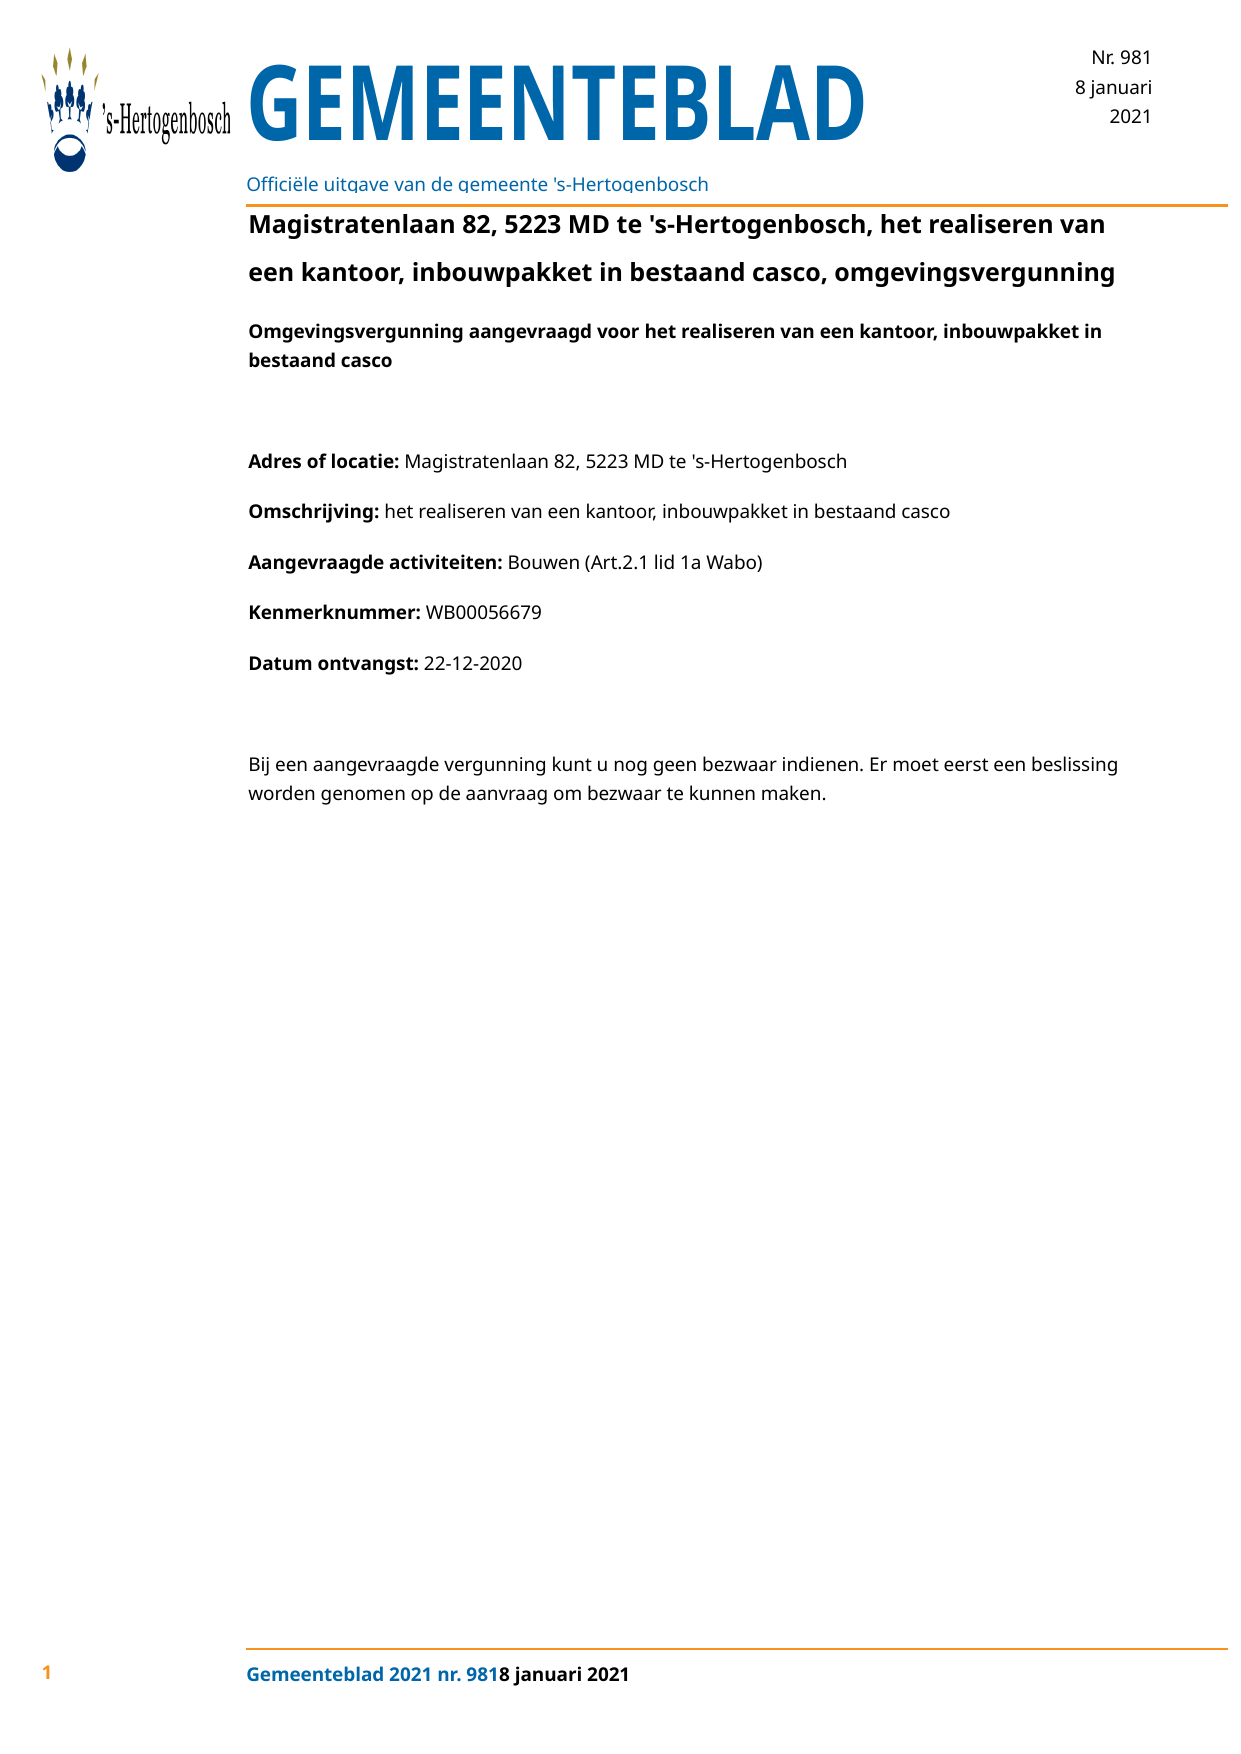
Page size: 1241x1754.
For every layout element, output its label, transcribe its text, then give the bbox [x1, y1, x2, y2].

text Bij een aangevraagde vergunning kunt u nog geen bezwaar indienen. Er moet eerst een beslissing worden genomen op de aanvraag om bezwaar te kunnen maken. [248, 751, 1152, 806]
text Adres of locatie: Magistratenlaan 82, 5223 MD te 's-Hertogenbosch [248, 448, 1152, 474]
text Omgevingsvergunning aangevraagd voor het realiseren van een kantoor, inbouwpakket in bestaand casco [248, 318, 1152, 373]
text Aangevraagde activiteiten: Bouwen (Art.2.1 lid 1a Wabo) [248, 549, 1152, 575]
picture [41, 47, 231, 172]
text Datum ontvangst: 22-12-2020 [248, 650, 1152, 676]
text Magistratenlaan 82, 5223 MD te 's-Hertogenbosch, het realiseren van een kantoor, inbouwpakket in bestaand casco, omgevingsvergunning [248, 207, 1152, 288]
text Kenmerknummer: WB00056679 [248, 599, 1152, 625]
text Omschrijving: het realiseren van een kantoor, inbouwpakket in bestaand casco [248, 499, 1152, 524]
